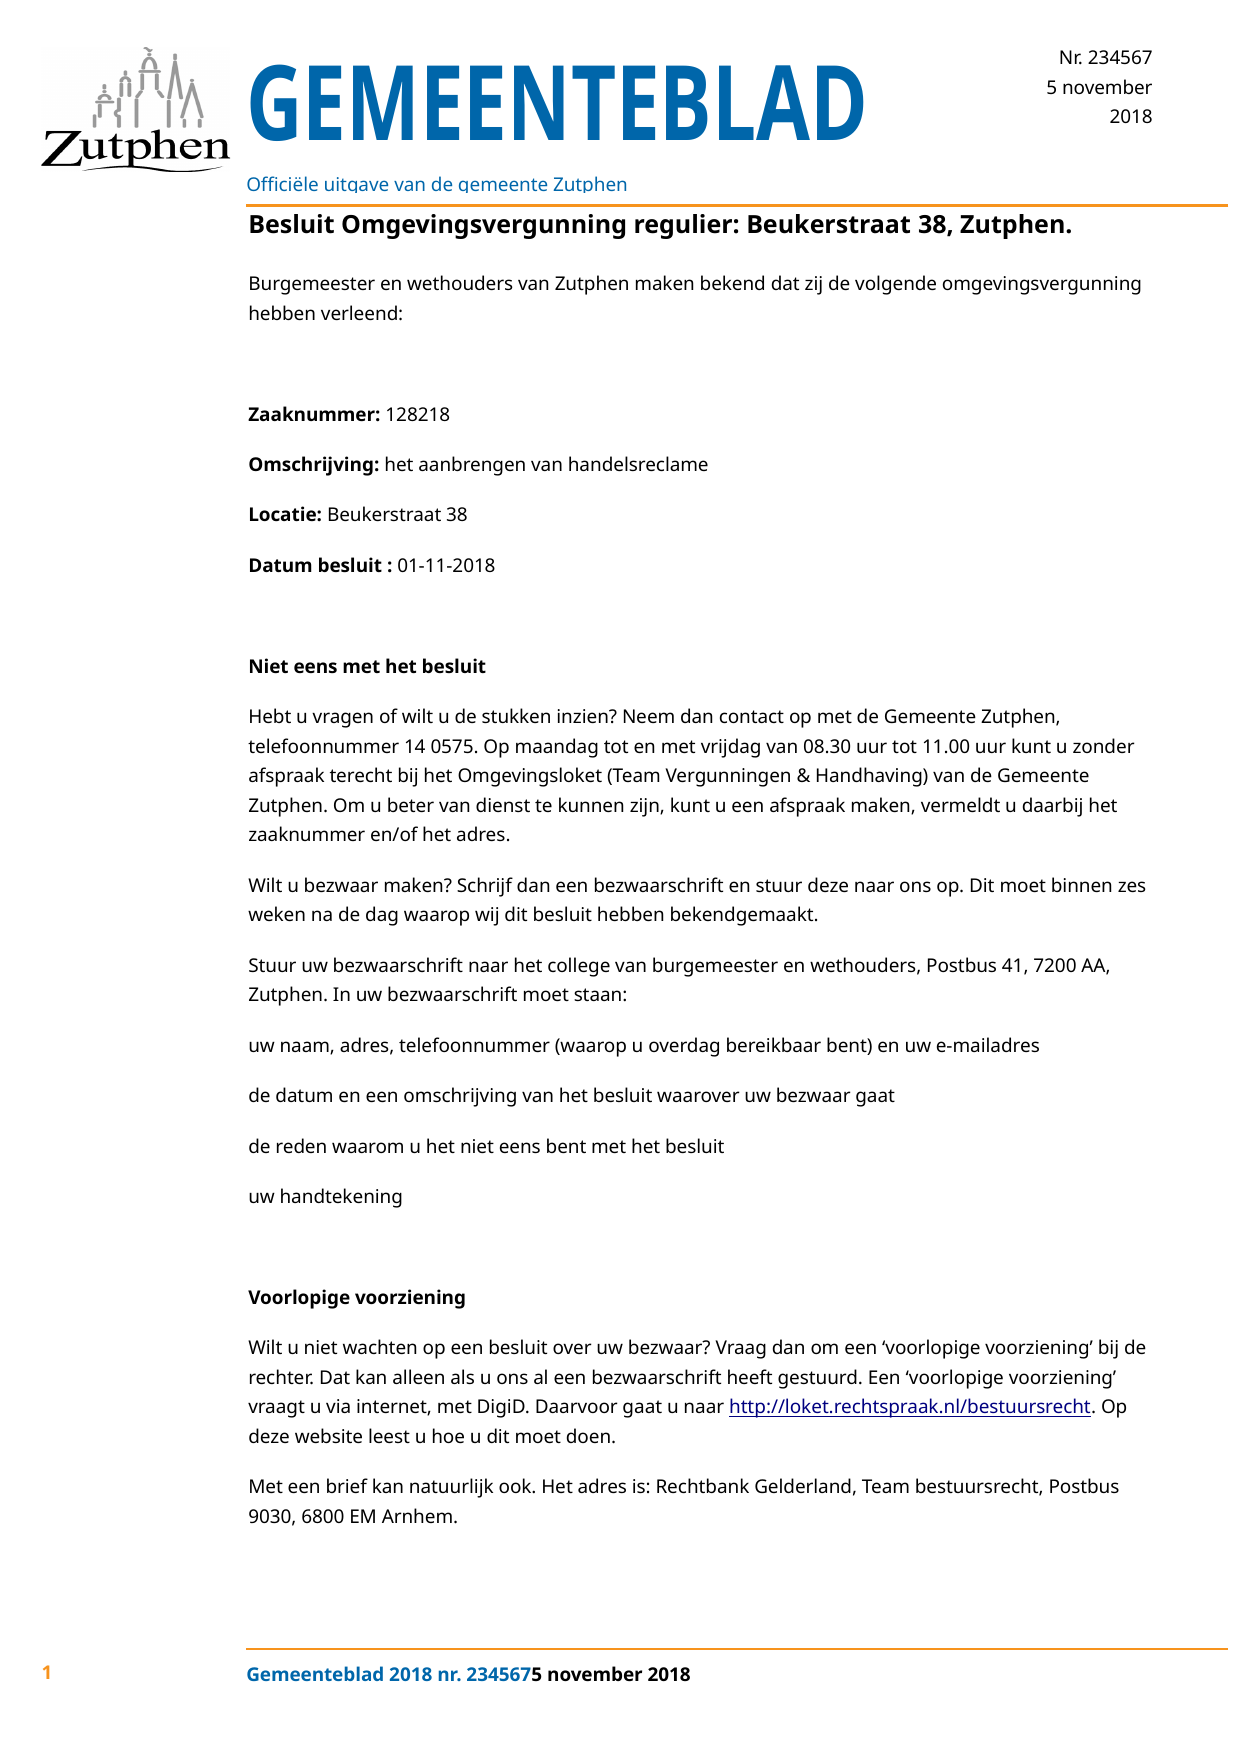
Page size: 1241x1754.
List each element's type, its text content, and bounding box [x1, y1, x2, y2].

text Zaaknummer: 128218 [248, 401, 1152, 426]
text Niet eens met het besluit [248, 653, 1152, 678]
text Met een brief kan natuurlijk ook. Het adres is: Rechtbank Gelderland, Team bestuursrecht, Postbus 9030, 6800 EM Arnhem. [248, 1474, 1152, 1529]
text Besluit Omgevingsvergunning regulier: Beukerstraat 38, Zutphen. [248, 207, 1152, 241]
text de reden waarom u het niet eens bent met het besluit [248, 1133, 1152, 1158]
text Datum besluit : 01-11-2018 [248, 552, 1152, 578]
text de datum en een omschrijving van het besluit waarover uw bezwaar gaat [248, 1082, 1152, 1108]
text uw handtekening [248, 1183, 1152, 1209]
text Stuur uw bezwaarschrift naar het college van burgemeester en wethouders, Postbus 41, 7200 AA, Zutphen. In uw bezwaarschrift moet staan: [248, 952, 1152, 1007]
text Burgemeester en wethouders van Zutphen maken bekend dat zij de volgende omgevingsvergunning hebben verleend: [248, 270, 1152, 326]
text Voorlopige voorziening [248, 1284, 1152, 1310]
picture [41, 47, 231, 172]
text Hebt u vragen of wilt u de stukken inzien? Neem dan contact op met de Gemeente Zutphen, telefoonnummer 14 0575. Op maandag tot en met vrijdag van 08.30 uur tot 11.00 uur kunt u zonder afspraak terecht bij het Omgevingsloket (Team Vergunningen & Handhaving) van de Gemeente Zutphen. Om u beter van dienst te kunnen zijn, kunt u een afspraak maken, vermeldt u daarbij het zaaknummer en/of het adres. [248, 703, 1152, 847]
text Wilt u bezwaar maken? Schrijf dan een bezwaarschrift en stuur deze naar ons op. Dit moet binnen zes weken na de dag waarop wij dit besluit hebben bekendgemaakt. [248, 872, 1152, 927]
text Omschrijving: het aanbrengen van handelsreclame [248, 451, 1152, 477]
text Wilt u niet wachten op een besluit over uw bezwaar? Vraag dan om een ‘voorlopige voorziening’ bij de rechter. Dat kan alleen als u ons al een bezwaarschrift heeft gestuurd. Een ‘voorlopige voorziening’ vraagt u via internet, met DigiD. Daarvoor gaat u naar http://loket.rechtspraak.nl/bestuursrecht. Op deze website leest u hoe u dit moet doen. [248, 1334, 1152, 1449]
text uw naam, adres, telefoonnummer (waarop u overdag bereikbaar bent) en uw e-mailadres [248, 1032, 1152, 1058]
text Locatie: Beukerstraat 38 [248, 502, 1152, 527]
